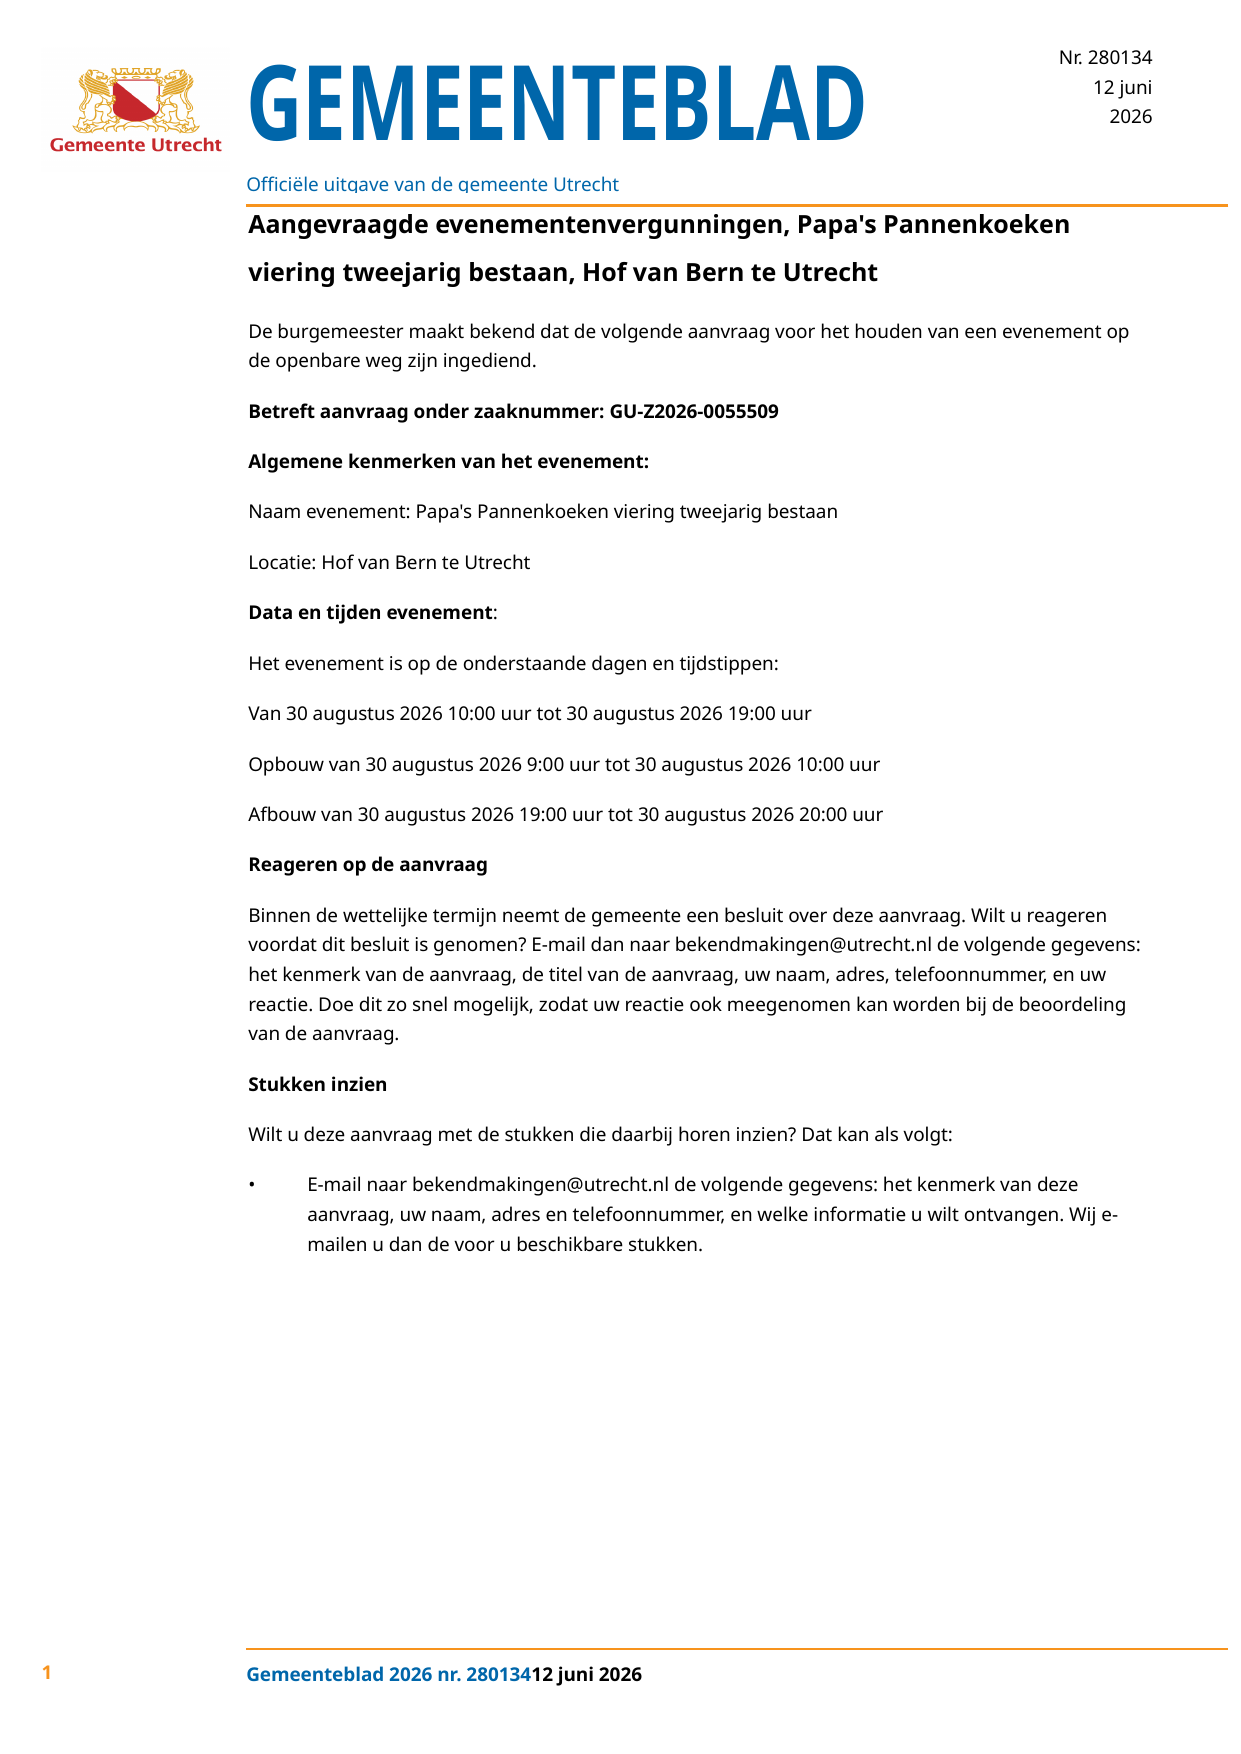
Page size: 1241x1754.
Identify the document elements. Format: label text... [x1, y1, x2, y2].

text Stukken inzien [248, 1071, 1152, 1097]
text Opbouw van 30 augustus 2026 9:00 uur tot 30 augustus 2026 10:00 uur [248, 751, 1152, 777]
text Binnen de wettelijke termijn neemt de gemeente een besluit over deze aanvraag. Wilt u reageren voordat dit besluit is genomen? E-mail dan naar bekendmakingen@utrecht.nl de volgende gegevens: het kenmerk van de aanvraag, de titel van de aanvraag, uw naam, adres, telefoonnummer, en uw reactie. Doe dit zo snel mogelijk, zodat uw reactie ook meegenomen kan worden bij de beoordeling van de aanvraag. [248, 902, 1152, 1046]
text Betreft aanvraag onder zaaknummer: GU-Z2026-0055509 [248, 398, 1152, 424]
picture [41, 47, 231, 172]
text Wilt u deze aanvraag met de stukken die daarbij horen inzien? Dat kan als volgt: [248, 1121, 1152, 1147]
text Algemene kenmerken van het evenement: [248, 448, 1152, 474]
text Afbouw van 30 augustus 2026 19:00 uur tot 30 augustus 2026 20:00 uur [248, 801, 1152, 827]
text Het evenement is op de onderstaande dagen en tijdstippen: [248, 650, 1152, 676]
text Van 30 augustus 2026 10:00 uur tot 30 augustus 2026 19:00 uur [248, 700, 1152, 726]
text Locatie: Hof van Bern te Utrecht [248, 549, 1152, 575]
text Naam evenement: Papa's Pannenkoeken viering tweejarig bestaan [248, 499, 1152, 524]
list E-mail naar bekendmakingen@utrecht.nl de volgende gegevens: het kenmerk van deze aanvraag, uw naam, adres en telefoonnummer, en welke informatie u wilt ontvangen. Wij e-mailen u dan de voor u beschikbare stukken. [248, 1172, 1152, 1257]
text Aangevraagde evenementenvergunningen, Papa's Pannenkoeken viering tweejarig bestaan, Hof van Bern te Utrecht [248, 207, 1152, 288]
text De burgemeester maakt bekend dat de volgende aanvraag voor het houden van een evenement op de openbare weg zijn ingediend. [248, 318, 1152, 373]
text Data en tijden evenement: [248, 599, 1152, 625]
text Reageren op de aanvraag [248, 852, 1152, 877]
